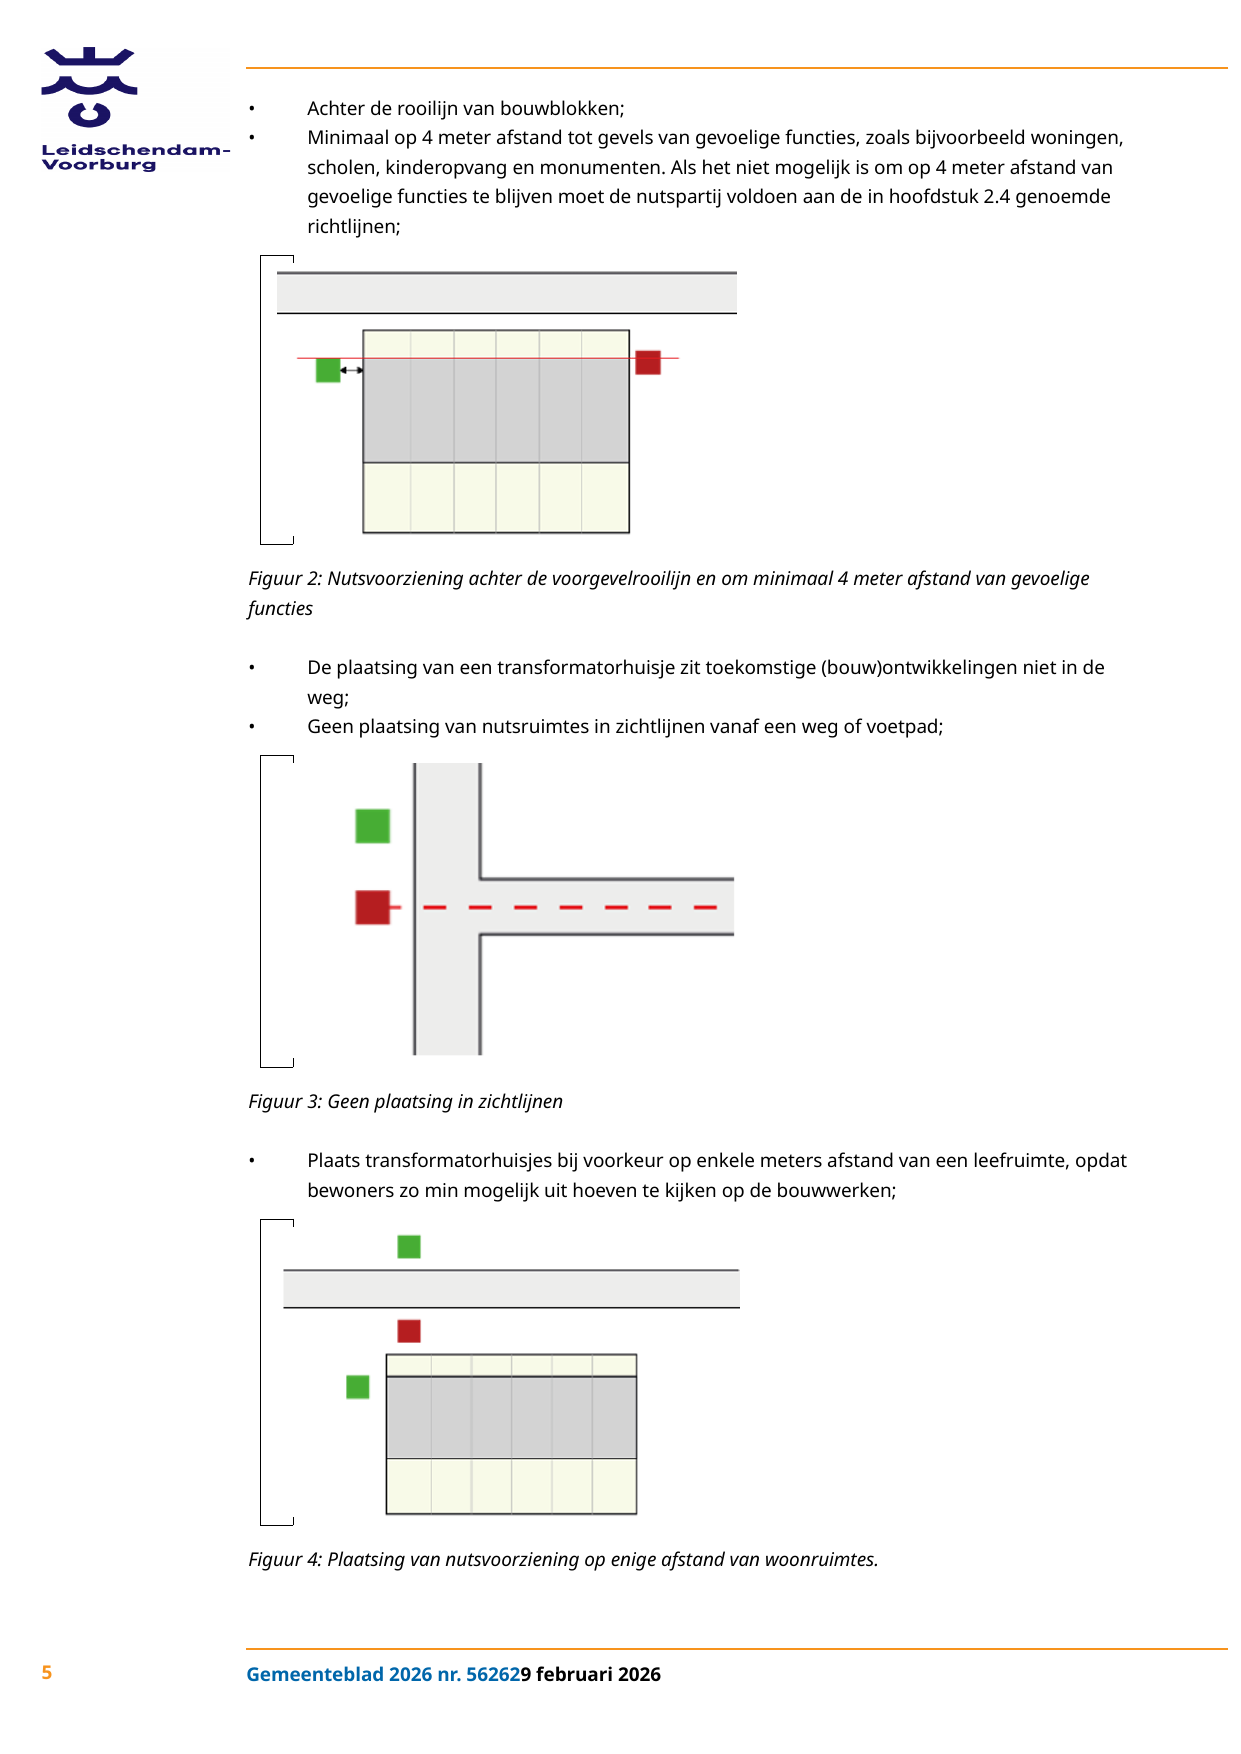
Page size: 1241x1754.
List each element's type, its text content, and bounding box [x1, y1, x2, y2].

picture [268, 763, 742, 1058]
list Plaats transformatorhuisjes bij voorkeur op enkele meters afstand van een leefruimte, opdat bewoners zo min mogelijk uit hoeven te kijken op de bouwwerken; [248, 1147, 1152, 1203]
text Figuur 2: Nutsvoorziening achter de voorgevelrooilijn en om minimaal 4 meter afstand van gevoelige functies [248, 566, 1152, 621]
text Figuur 4: Plaatsing van nutsvoorziening op enige afstand van woonruimtes. [248, 1546, 1152, 1572]
list De plaatsing van een transformatorhuisje zit toekomstige (bouw)ontwikkelingen niet in de weg; [248, 654, 1152, 709]
picture [268, 263, 742, 536]
picture [41, 47, 231, 172]
list Achter de rooilijn van bouwblokken; [248, 95, 1152, 121]
list Minimaal op 4 meter afstand tot gevels van gevoelige functies, zoals bijvoorbeeld woningen, scholen, kinderopvang en monumenten. Als het niet mogelijk is om op 4 meter afstand van gevoelige functies te blijven moet de nutspartij voldoen aan de in hoofdstuk 2.4 genoemde richtlijnen; [248, 124, 1152, 239]
text Figuur 3: Geen plaatsing in zichtlijnen [248, 1088, 1152, 1114]
list Geen plaatsing van nutsruimtes in zichtlijnen vanaf een weg of voetpad; [248, 713, 1152, 739]
picture [268, 1227, 742, 1517]
